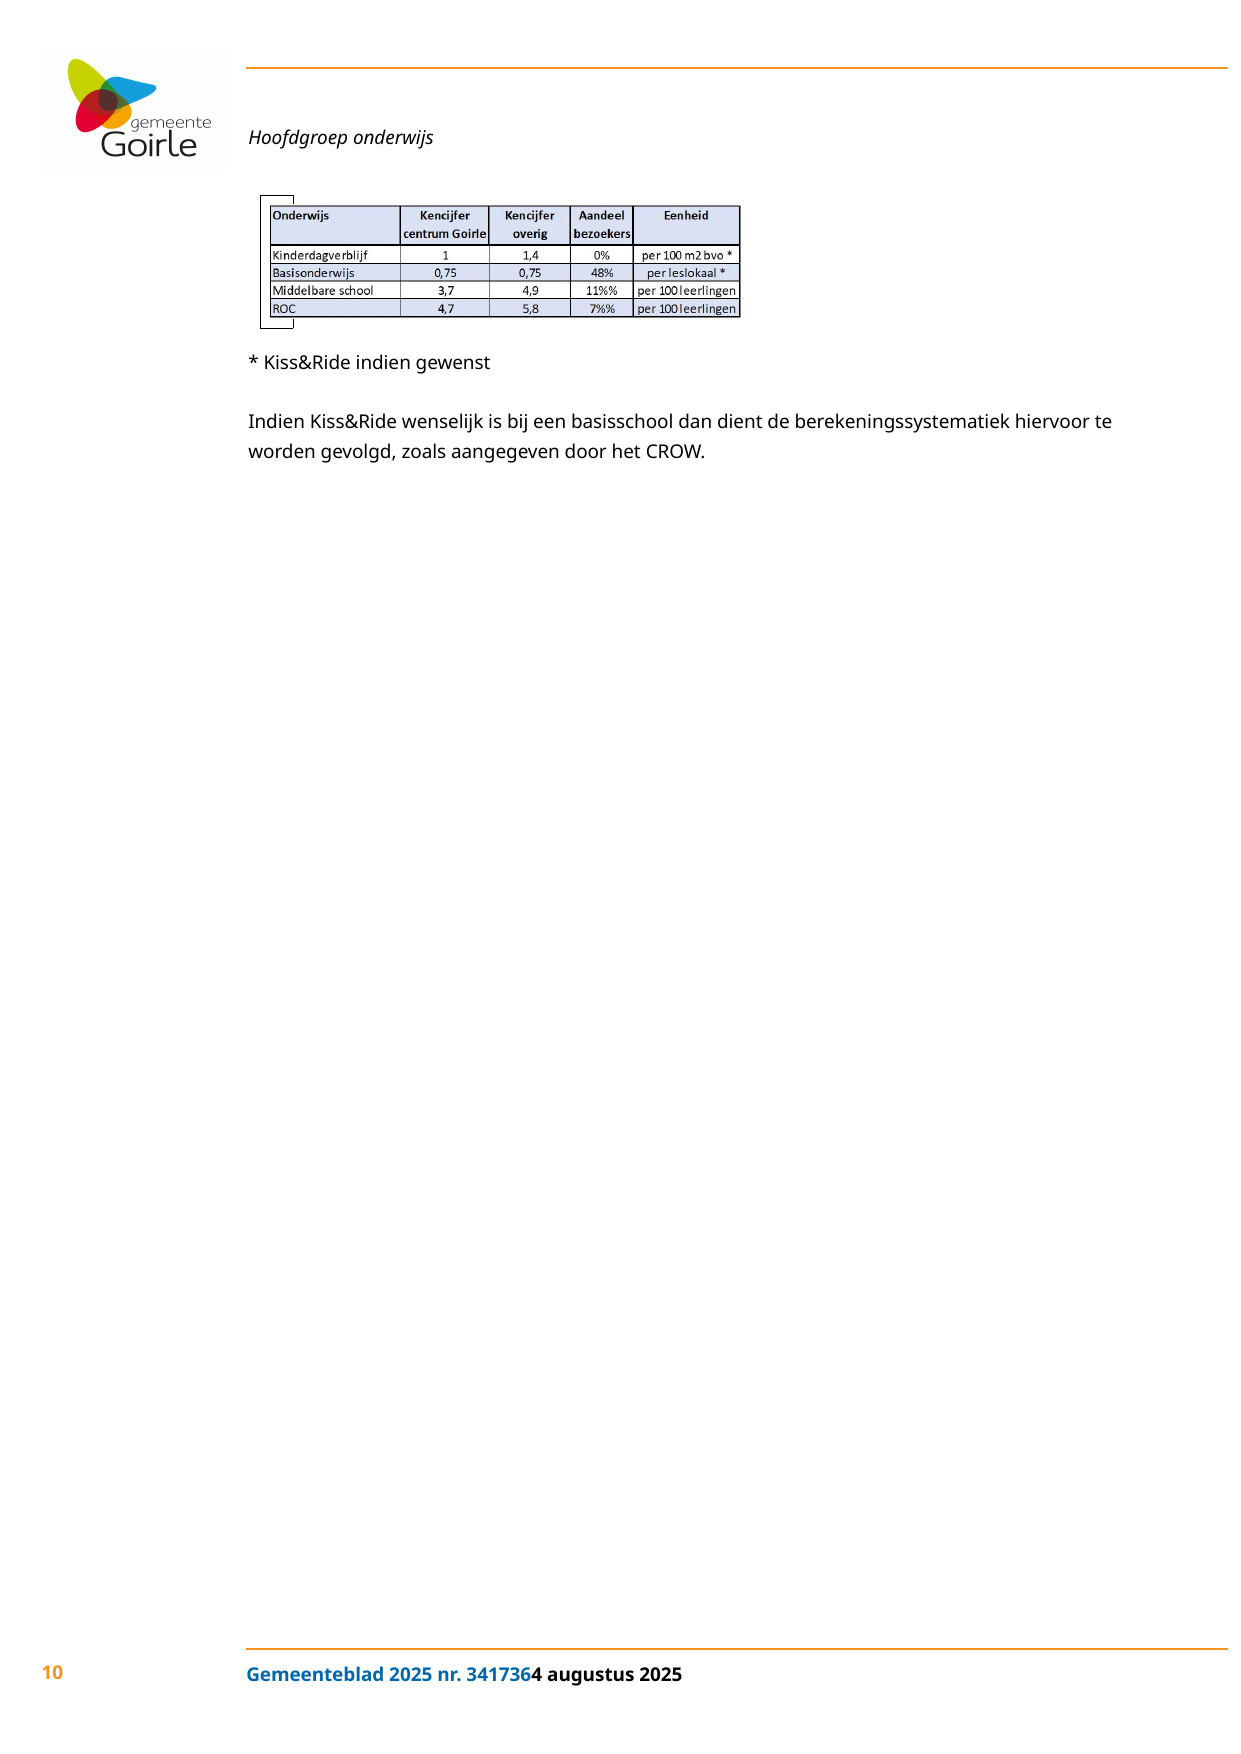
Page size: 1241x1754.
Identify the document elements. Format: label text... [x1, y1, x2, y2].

text Indien Kiss&Ride wenselijk is bij een basisschool dan dient de berekeningssystematiek hiervoor te worden gevolgd, zoals aangegeven door het CROW. [248, 408, 1152, 464]
text * Kiss&Ride indien gewenst [248, 349, 1152, 375]
picture [41, 47, 231, 172]
text Hoofdgroep onderwijs [248, 124, 1152, 150]
picture [268, 204, 742, 319]
